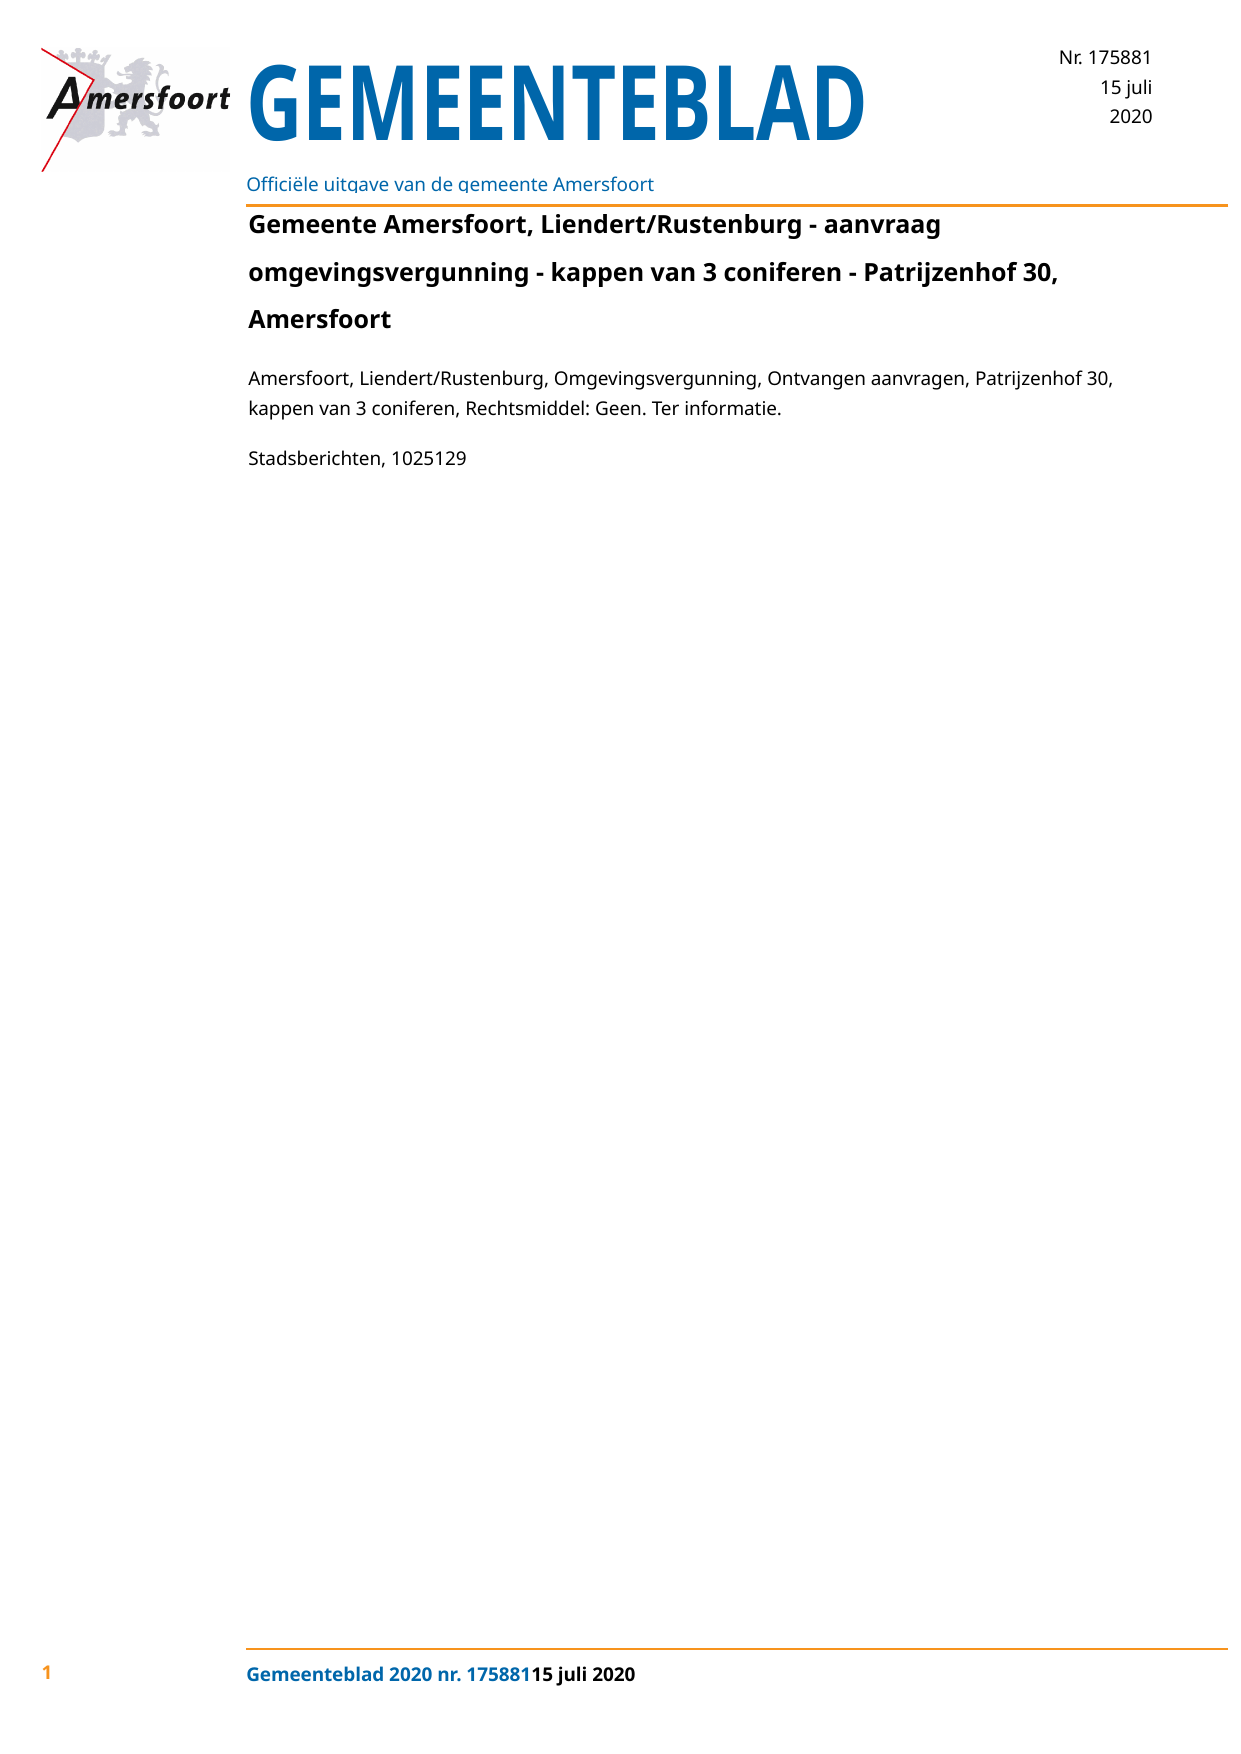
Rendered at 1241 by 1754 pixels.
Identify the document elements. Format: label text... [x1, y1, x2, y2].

picture [41, 47, 231, 172]
text Amersfoort, Liendert/Rustenburg, Omgevingsvergunning, Ontvangen aanvragen, Patrijzenhof 30, kappen van 3 coniferen, Rechtsmiddel: Geen. Ter informatie. [248, 366, 1152, 421]
text Gemeente Amersfoort, Liendert/Rustenburg - aanvraag omgevingsvergunning - kappen van 3 coniferen - Patrijzenhof 30, Amersfoort [248, 207, 1152, 336]
text Stadsberichten, 1025129 [248, 446, 1152, 471]
